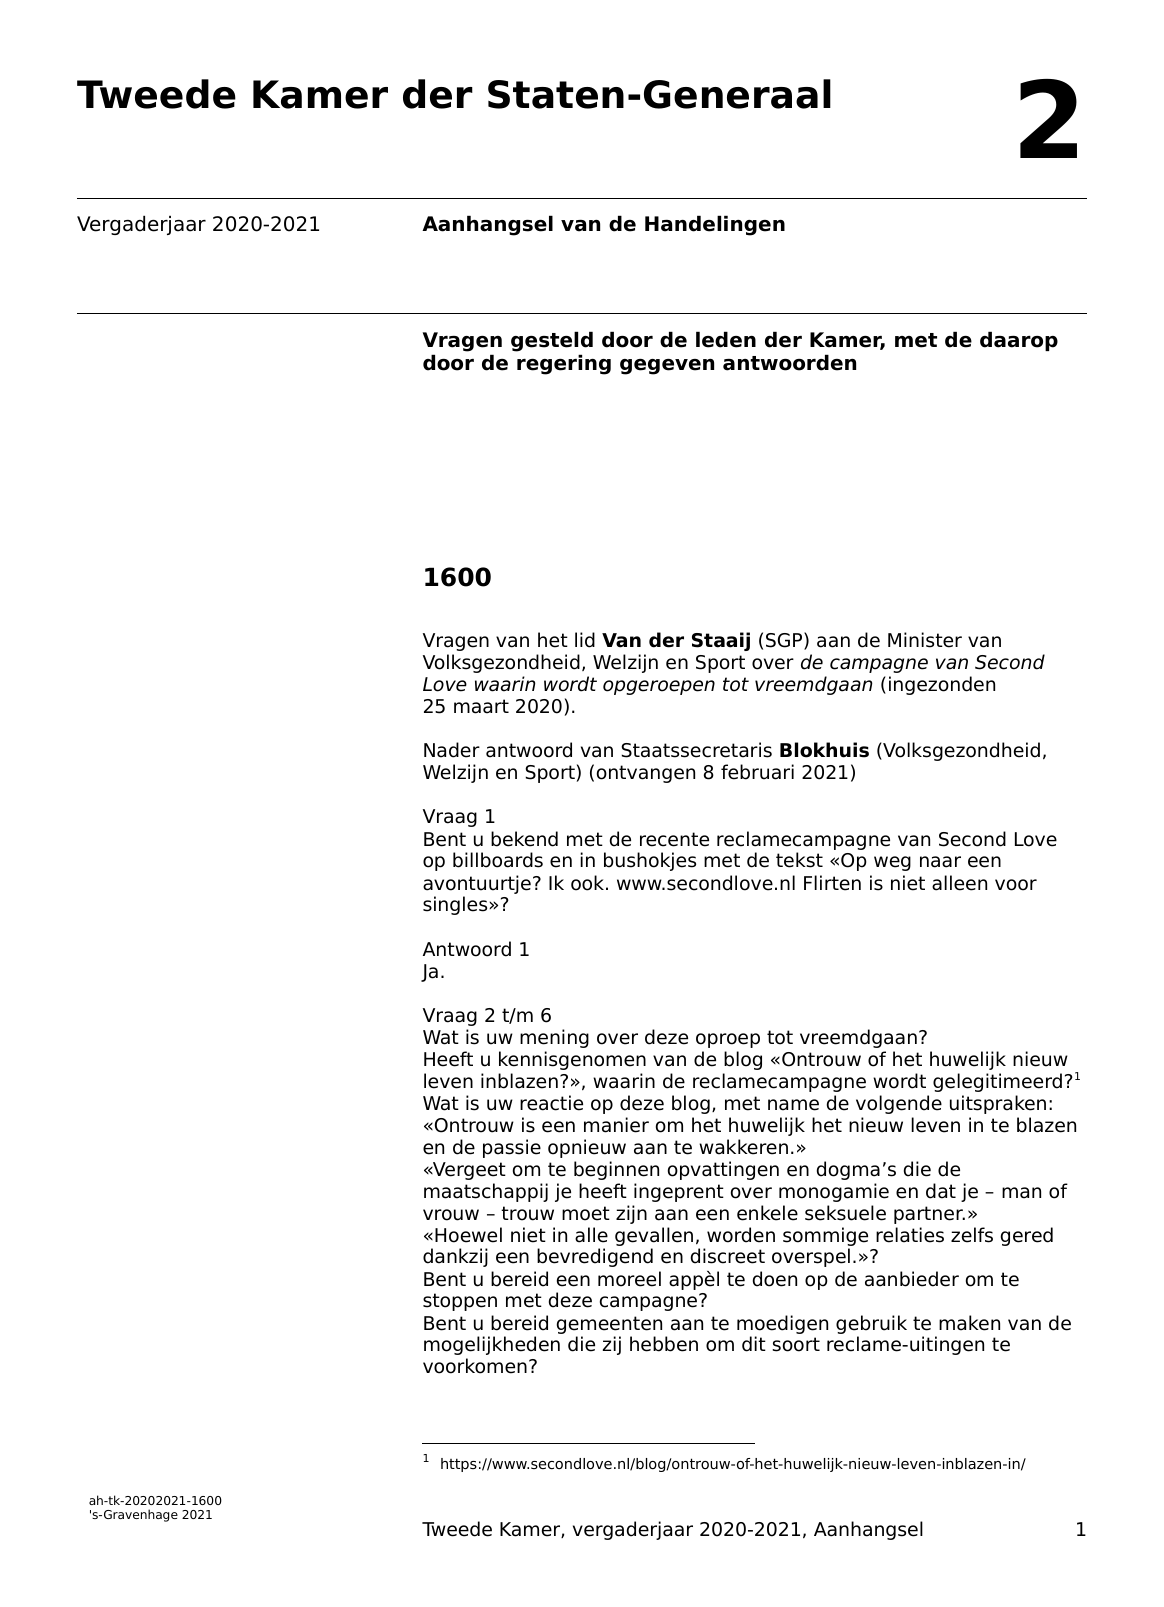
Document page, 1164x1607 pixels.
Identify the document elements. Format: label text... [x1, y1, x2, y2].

table_cell Aanhangsel van de Handelingen [422, 199, 1087, 313]
text 1600 [422, 563, 1087, 592]
text Antwoord 1 [422, 938, 1087, 961]
text «Ontrouw is een manier om het huwelijk het nieuw leven in te blazen en de passie opnieuw aan te wakkeren.» [422, 1114, 1087, 1158]
text Bent u bereid een moreel appèl te doen op de aanbieder om te stoppen met deze campagne? [422, 1268, 1087, 1312]
text Vraag 1 [422, 806, 1087, 828]
text Wat is uw reactie op deze blog, met name de volgende uitspraken: [422, 1093, 1087, 1114]
text Heeft u kennisgenomen van de blog «Ontrouw of het huwelijk nieuw leven inblazen?», waarin de reclamecampagne wordt gelegitimeerd? [422, 1049, 1087, 1093]
table_cell Vergaderjaar 2020-2021 [77, 199, 422, 313]
table_cell [77, 314, 422, 375]
text «Hoewel niet in alle gevallen, worden sommige relaties zelfs gered dankzij een bevredigend en discreet overspel.»? [422, 1224, 1087, 1268]
text ah-tk-20202021-1600 [88, 1494, 323, 1508]
table_header 2 [886, 59, 1087, 198]
text «Vergeet om te beginnen opvattingen en dogma’s die de maatschappij je heeft ingeprent over monogamie en dat je – man of vrouw – trouw moet zijn aan een enkele seksuele partner.» [422, 1158, 1087, 1224]
table_header Tweede Kamer der Staten-Generaal [77, 59, 886, 198]
text Bent u bekend met de recente reclamecampagne van Second Love op billboards en in bushokjes met de tekst «Op weg naar een avontuurtje? Ik ook. www.secondlove.nl Flirten is niet alleen voor singles»? [422, 828, 1087, 916]
text Bent u bereid gemeenten aan te moedigen gebruik te maken van de mogelijkheden die zij hebben om dit soort reclame-uitingen te voorkomen? [422, 1312, 1087, 1378]
table_cell Vragen gesteld door de leden der Kamer, met de daarop door de regering gegeven antwoorden [422, 314, 1087, 375]
text 's-Gravenhage 2021 [88, 1508, 323, 1522]
text Ja. [422, 961, 1087, 982]
text Wat is uw mening over deze oproep tot vreemdgaan? [422, 1027, 1087, 1049]
text https://www.secondlove.nl/blog/ontrouw-of-het-huwelijk-nieuw-leven-inblazen-in/ [422, 1452, 1087, 1474]
text Vraag 2 t/m 6 [422, 1005, 1087, 1027]
text Nader antwoord van Staatssecretaris Blokhuis (Volksgezondheid, Welzijn en Sport) (ontvangen 8 februari 2021) [422, 740, 1087, 784]
text Vragen van het lid Van der Staaij (SGP) aan de Minister van Volksgezondheid, Welzijn en Sport over de campagne van Second Love waarin wordt opgeroepen tot vreemdgaan (ingezonden 25 maart 2020). [422, 630, 1087, 718]
